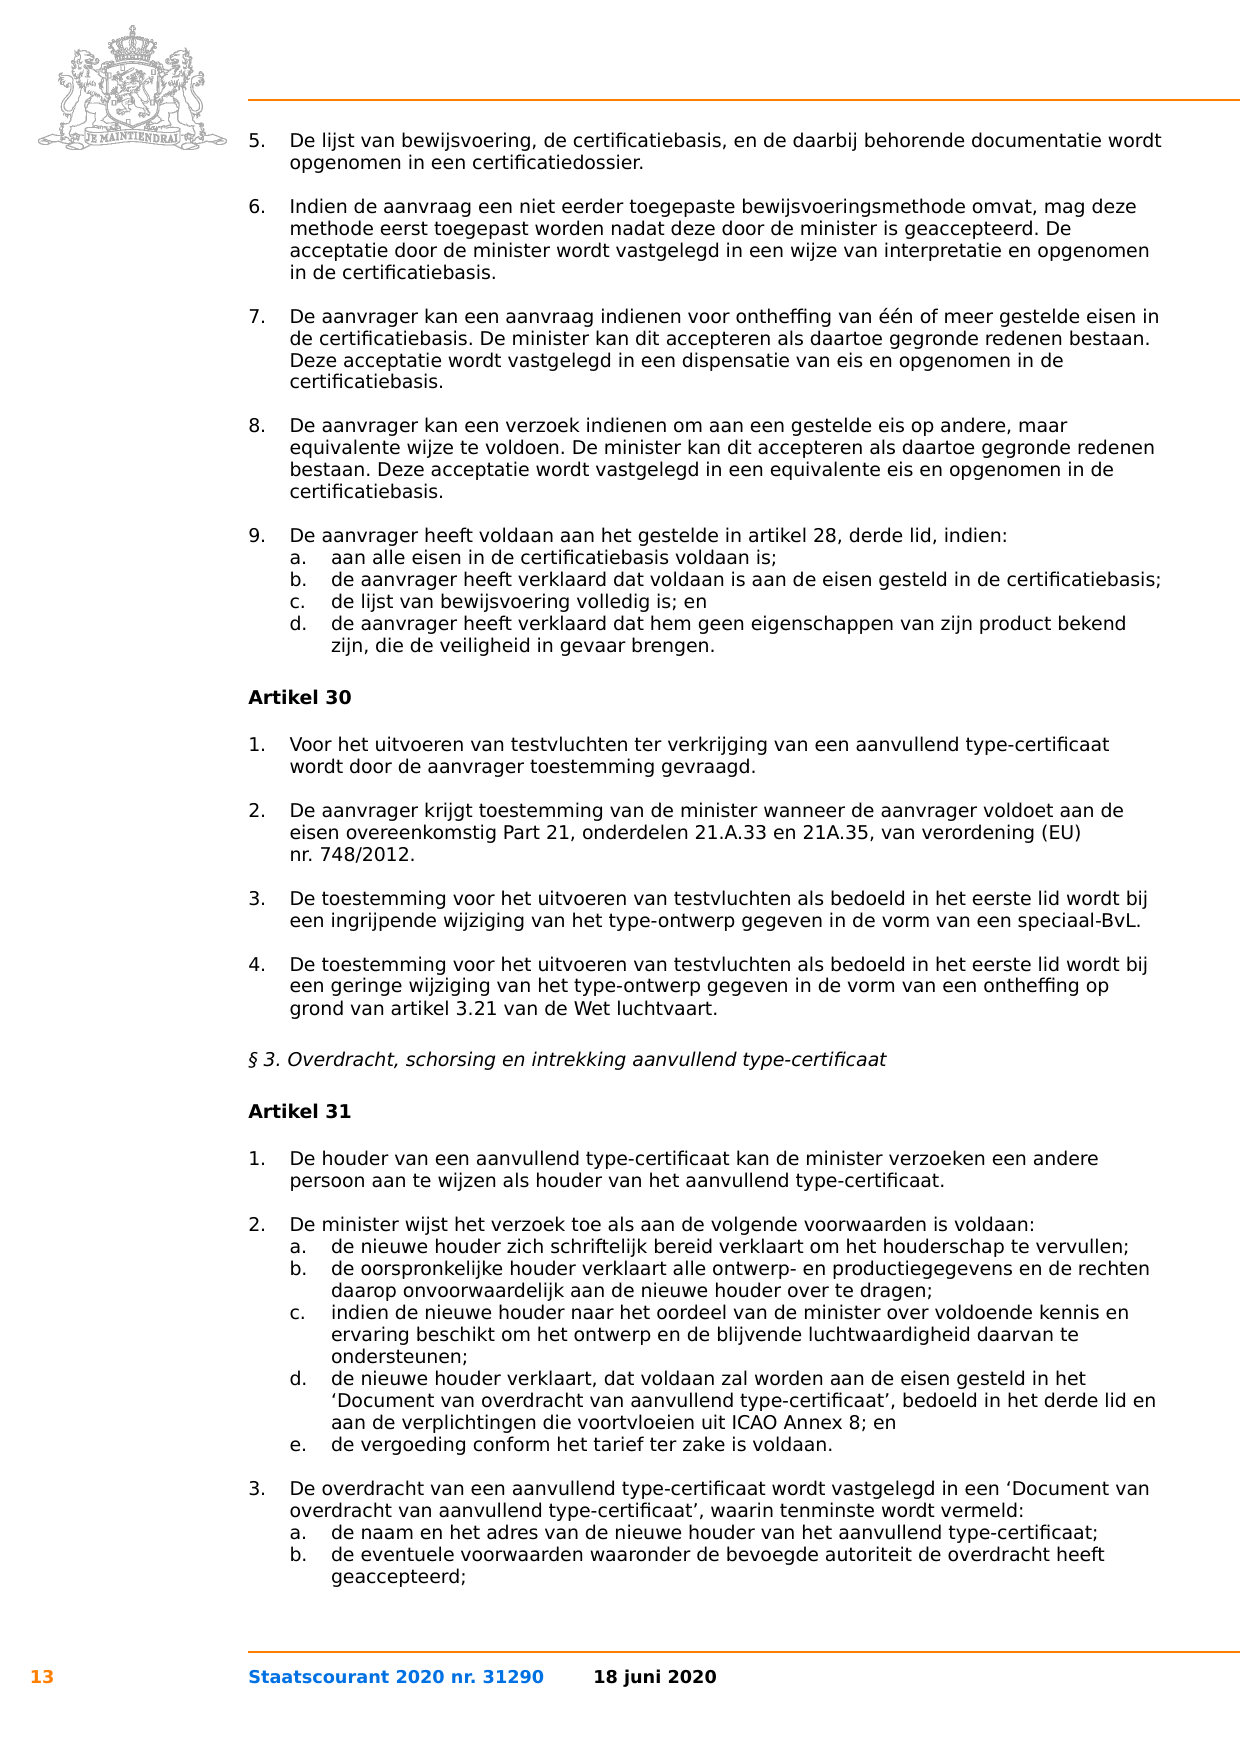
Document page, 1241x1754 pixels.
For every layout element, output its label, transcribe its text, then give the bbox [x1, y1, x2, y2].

text a. aan alle eisen in de certificatiebasis voldaan is; [289, 547, 1163, 569]
text 4. De toestemming voor het uitvoeren van testvluchten als bedoeld in het eerste lid wordt bij een geringe wijziging van het type-ontwerp gegeven in de vorm van een ontheffing op grond van artikel 3.21 van de Wet luchtvaart. [248, 953, 1163, 1019]
text 1. Voor het uitvoeren van testvluchten ter verkrijging van een aanvullend type-certificaat wordt door de aanvrager toestemming gevraagd. [248, 734, 1163, 778]
subtitle § 3. Overdracht, schorsing en intrekking aanvullend type-certificaat [248, 1049, 1163, 1071]
text e. de vergoeding conform het tarief ter zake is voldaan. [289, 1434, 1163, 1456]
text 8. De aanvrager kan een verzoek indienen om aan een gestelde eis op andere, maar equivalente wijze te voldoen. De minister kan dit accepteren als daartoe gegronde redenen bestaan. Deze acceptatie wordt vastgelegd in een equivalente eis en opgenomen in de certificatiebasis. [248, 415, 1163, 503]
text d. de aanvrager heeft verklaard dat hem geen eigenschappen van zijn product bekend zijn, die de veiligheid in gevaar brengen. [289, 613, 1163, 657]
picture [38, 25, 227, 150]
text a. de naam en het adres van de nieuwe houder van het aanvullend type-certificaat; [289, 1522, 1163, 1544]
text 1. De houder van een aanvullend type-certificaat kan de minister verzoeken een andere persoon aan te wijzen als houder van het aanvullend type-certificaat. [248, 1148, 1163, 1192]
text b. de eventuele voorwaarden waaronder de bevoegde autoriteit de overdracht heeft geaccepteerd; [289, 1544, 1163, 1588]
text b. de oorspronkelijke houder verklaart alle ontwerp- en productiegegevens en de rechten daarop onvoorwaardelijk aan de nieuwe houder over te dragen; [289, 1258, 1163, 1302]
text 2. De aanvrager krijgt toestemming van de minister wanneer de aanvrager voldoet aan de eisen overeenkomstig Part 21, onderdelen 21.A.33 en 21A.35, van verordening (EU) nr. 748/2012. [248, 800, 1163, 866]
subtitle Artikel 30 [248, 687, 1163, 709]
text 3. De toestemming voor het uitvoeren van testvluchten als bedoeld in het eerste lid wordt bij een ingrijpende wijziging van het type-ontwerp gegeven in de vorm van een speciaal-BvL. [248, 888, 1163, 932]
text 6. Indien de aanvraag een niet eerder toegepaste bewijsvoeringsmethode omvat, mag deze methode eerst toegepast worden nadat deze door de minister is geaccepteerd. De acceptatie door de minister wordt vastgelegd in een wijze van interpretatie en opgenomen in de certificatiebasis. [248, 196, 1163, 284]
text b. de aanvrager heeft verklaard dat voldaan is aan de eisen gesteld in de certificatiebasis; [289, 569, 1163, 591]
text a. de nieuwe houder zich schriftelijk bereid verklaart om het houderschap te vervullen; [289, 1236, 1163, 1258]
subtitle Artikel 31 [248, 1101, 1163, 1123]
text 9. De aanvrager heeft voldaan aan het gestelde in artikel 28, derde lid, indien: [248, 525, 1163, 547]
text 5. De lijst van bewijsvoering, de certificatiebasis, en de daarbij behorende documentatie wordt opgenomen in een certificatiedossier. [248, 130, 1163, 174]
text c. de lijst van bewijsvoering volledig is; en [289, 591, 1163, 613]
text d. de nieuwe houder verklaart, dat voldaan zal worden aan de eisen gesteld in het ‘Document van overdracht van aanvullend type-certificaat’, bedoeld in het derde lid en aan de verplichtingen die voortvloeien uit ICAO Annex 8; en [289, 1368, 1163, 1434]
text 2. De minister wijst het verzoek toe als aan de volgende voorwaarden is voldaan: [248, 1214, 1163, 1236]
text 7. De aanvrager kan een aanvraag indienen voor ontheffing van één of meer gestelde eisen in de certificatiebasis. De minister kan dit accepteren als daartoe gegronde redenen bestaan. Deze acceptatie wordt vastgelegd in een dispensatie van eis en opgenomen in de certificatiebasis. [248, 306, 1163, 393]
text 3. De overdracht van een aanvullend type-certificaat wordt vastgelegd in een ‘Document van overdracht van aanvullend type-certificaat’, waarin tenminste wordt vermeld: [248, 1478, 1163, 1522]
text c. indien de nieuwe houder naar het oordeel van de minister over voldoende kennis en ervaring beschikt om het ontwerp en de blijvende luchtwaardigheid daarvan te ondersteunen; [289, 1302, 1163, 1368]
